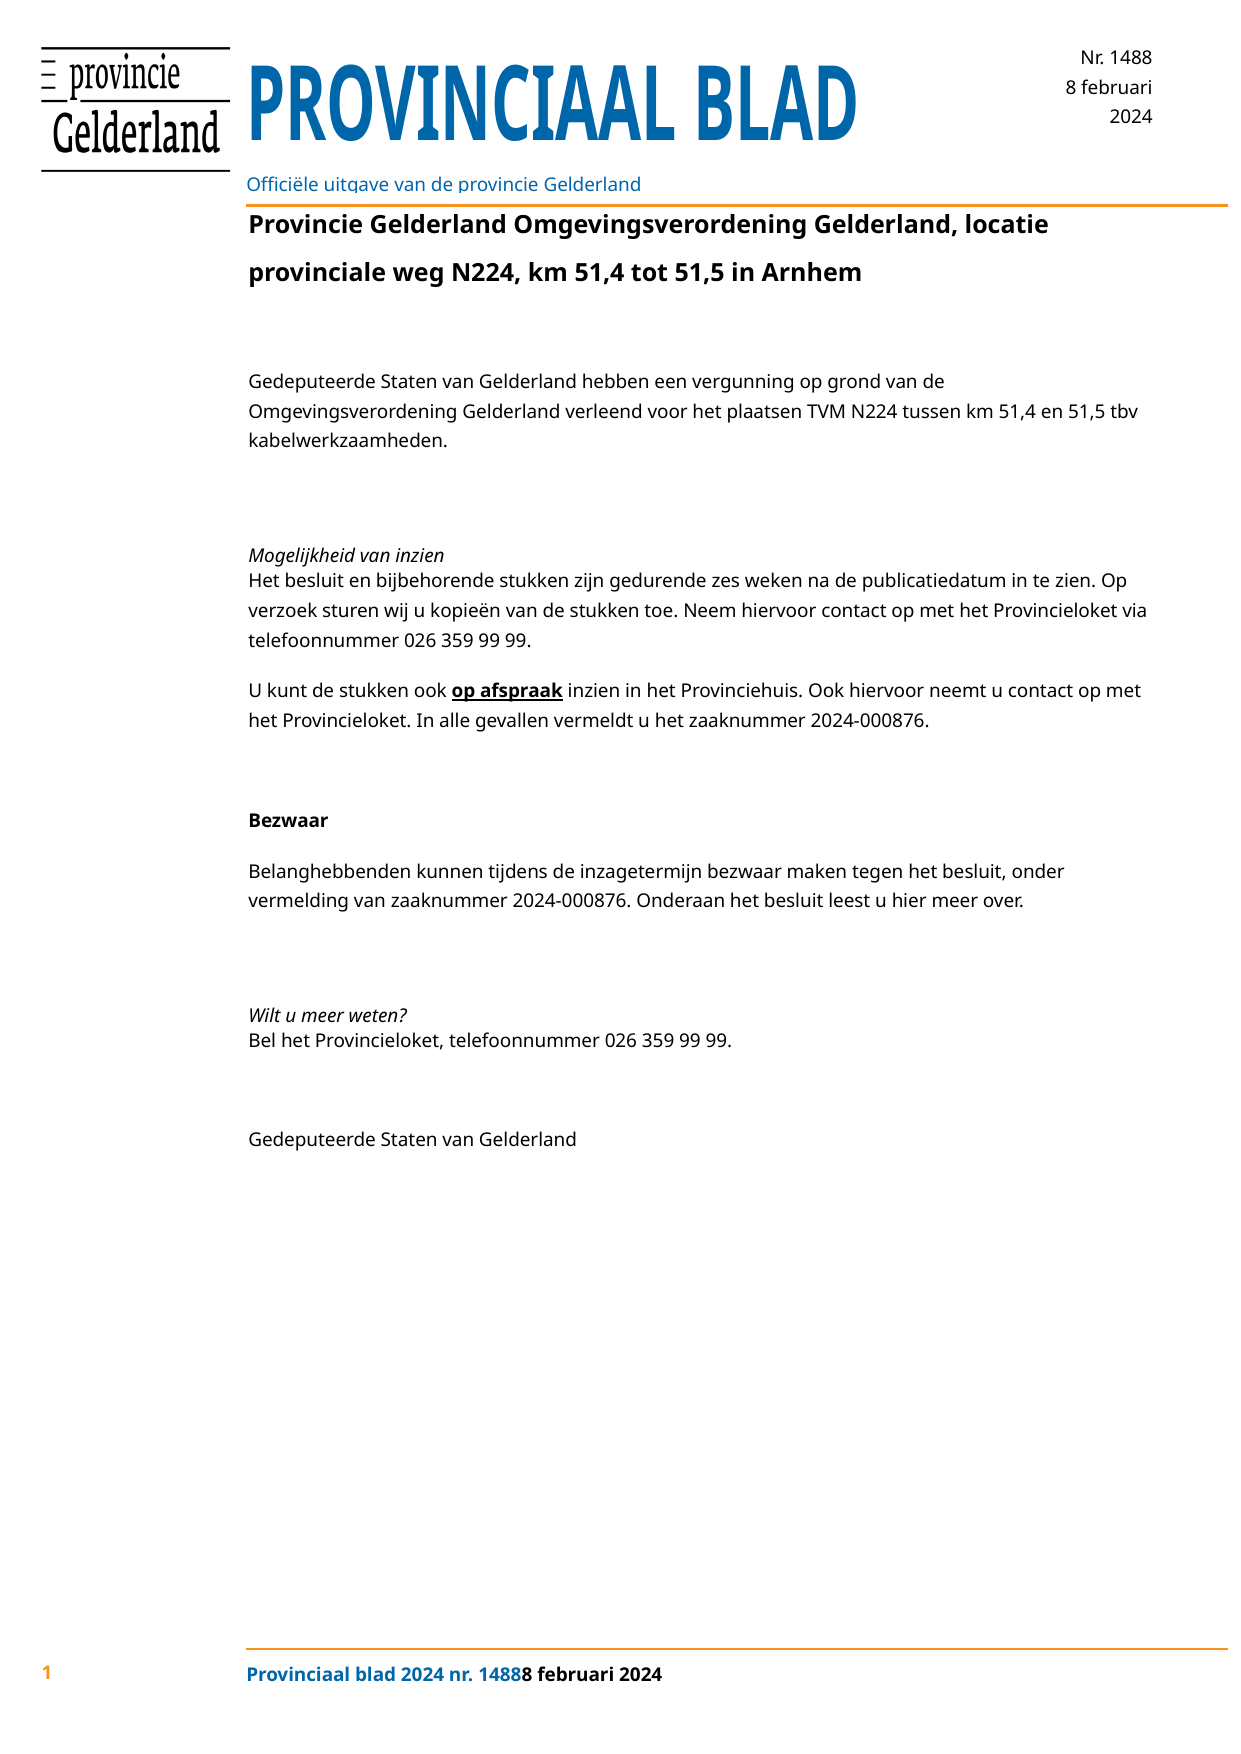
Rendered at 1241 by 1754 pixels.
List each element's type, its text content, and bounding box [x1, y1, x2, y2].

text Gedeputeerde Staten van Gelderland hebben een vergunning op grond van de Omgevingsverordening Gelderland verleend voor het plaatsen TVM N224 tussen km 51,4 en 51,5 tbv kabelwerkzaamheden. [248, 368, 1152, 453]
text Gedeputeerde Staten van Gelderland [248, 1126, 1152, 1152]
text Bel het Provincieloket, telefoonnummer 026 359 99 99. [248, 1028, 1152, 1053]
text Het besluit en bijbehorende stukken zijn gedurende zes weken na de publicatiedatum in te zien. Op verzoek sturen wij u kopieën van de stukken toe. Neem hiervoor contact op met het Provincieloket via telefoonnummer 026 359 99 99. [248, 568, 1152, 652]
text Mogelijkheid van inzien [248, 542, 1152, 568]
text U kunt de stukken ook op afspraak inzien in het Provinciehuis. Ook hiervoor neemt u contact op met het Provincieloket. In alle gevallen vermeldt u het zaaknummer 2024-000876. [248, 677, 1152, 732]
text Wilt u meer weten? [248, 1002, 1152, 1028]
text Bezwaar [248, 808, 1152, 833]
picture [41, 47, 231, 172]
text Provincie Gelderland Omgevingsverordening Gelderland, locatie provinciale weg N224, km 51,4 tot 51,5 in Arnhem [248, 207, 1152, 288]
text Belanghebbenden kunnen tijdens de inzagetermijn bezwaar maken tegen het besluit, onder vermelding van zaaknummer 2024-000876. Onderaan het besluit leest u hier meer over. [248, 858, 1152, 913]
